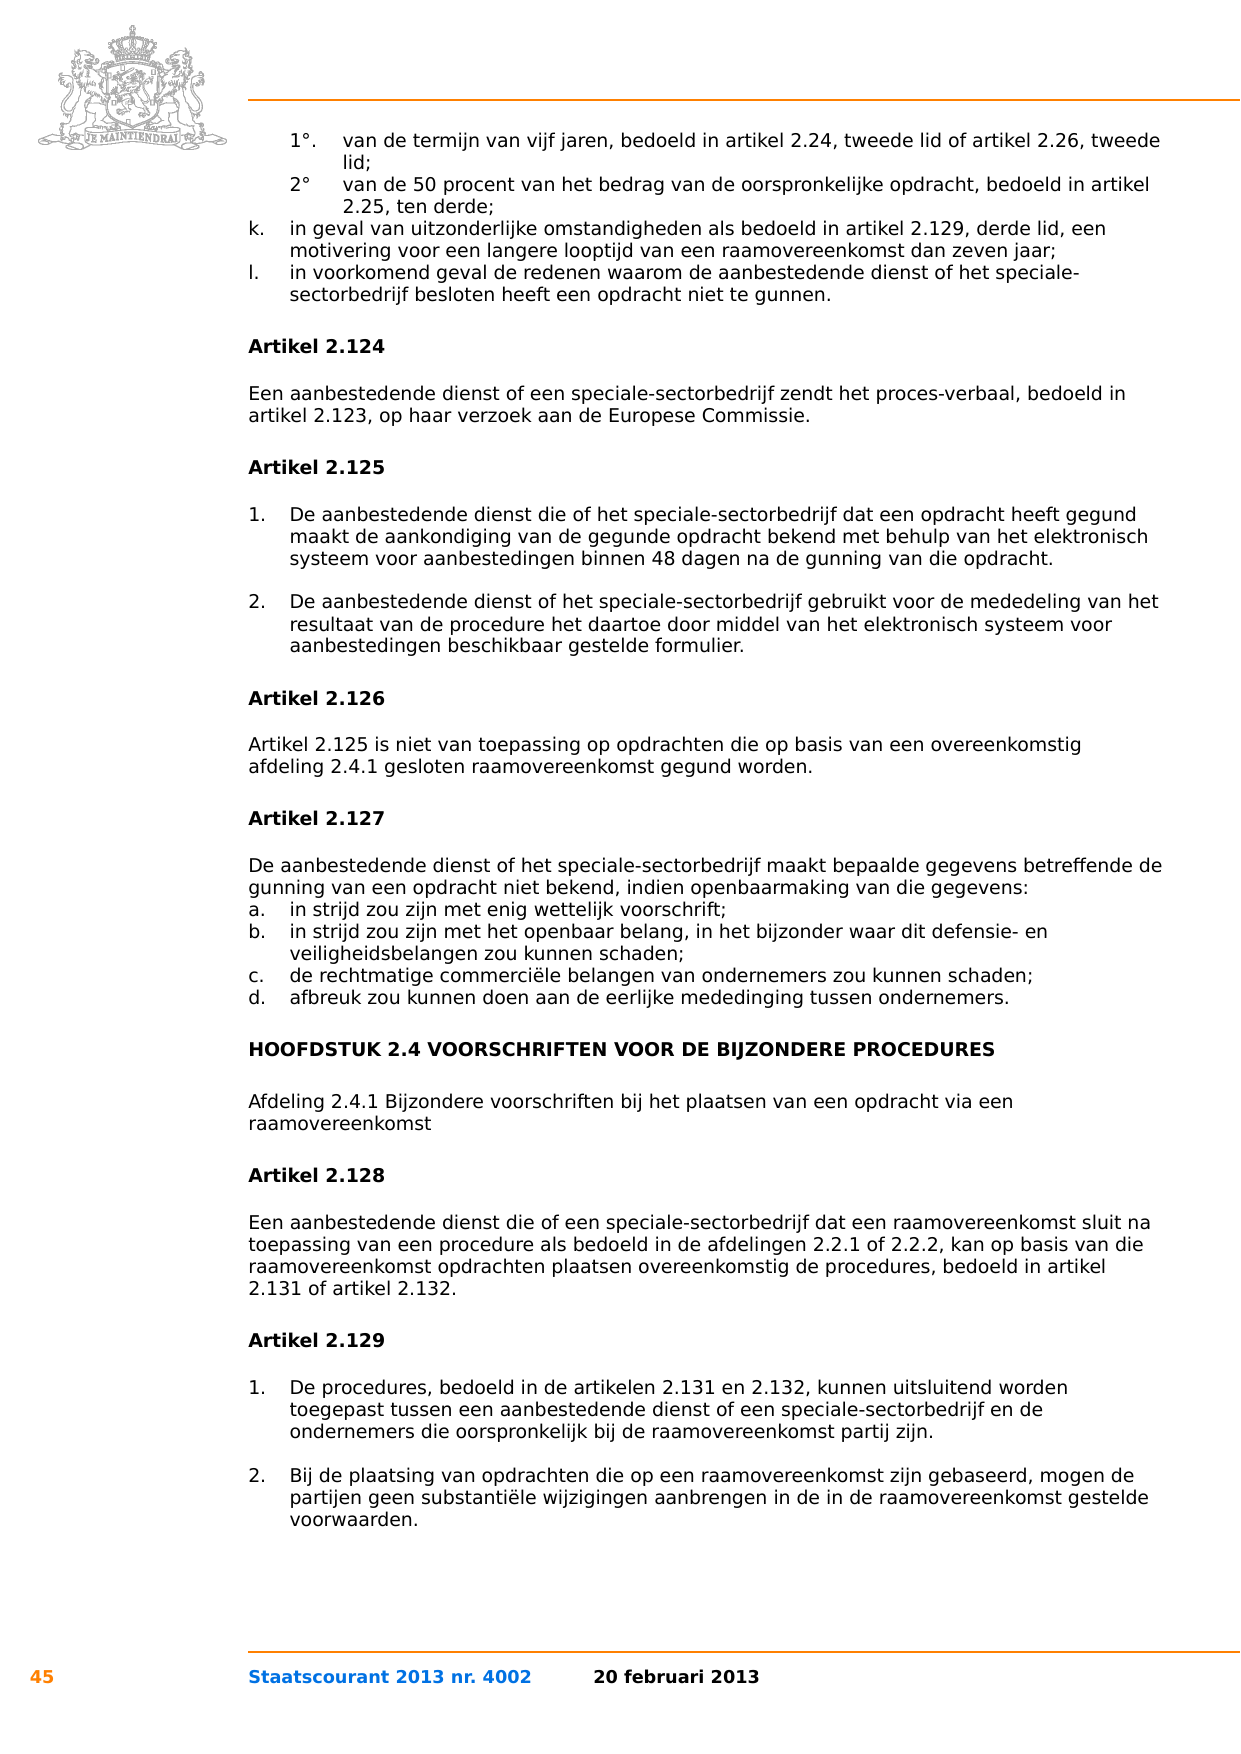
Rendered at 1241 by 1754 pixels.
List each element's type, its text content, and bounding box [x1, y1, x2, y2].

text De aanbestedende dienst of het speciale-sectorbedrijf maakt bepaalde gegevens betreffende de gunning van een opdracht niet bekend, indien openbaarmaking van die gegevens: [248, 855, 1163, 899]
text k. in geval van uitzonderlijke omstandigheden als bedoeld in artikel 2.129, derde lid, een motivering voor een langere looptijd van een raamovereenkomst dan zeven jaar; [248, 218, 1163, 262]
subtitle Artikel 2.124 [248, 336, 1163, 358]
text 2. Bij de plaatsing van opdrachten die op een raamovereenkomst zijn gebaseerd, mogen de partijen geen substantiële wijzigingen aanbrengen in de in de raamovereenkomst gestelde voorwaarden. [248, 1465, 1163, 1531]
subtitle Afdeling 2.4.1 Bijzondere voorschriften bij het plaatsen van een opdracht via een raamovereenkomst [248, 1091, 1163, 1135]
text 2° van de 50 procent van het bedrag van de oorspronkelijke opdracht, bedoeld in artikel 2.25, ten derde; [289, 174, 1163, 218]
text Een aanbestedende dienst die of een speciale-sectorbedrijf dat een raamovereenkomst sluit na toepassing van een procedure als bedoeld in de afdelingen 2.2.1 of 2.2.2, kan op basis van die raamovereenkomst opdrachten plaatsen overeenkomstig de procedures, bedoeld in artikel 2.131 of artikel 2.132. [248, 1212, 1163, 1300]
subtitle Artikel 2.129 [248, 1330, 1163, 1352]
text 2. De aanbestedende dienst of het speciale-sectorbedrijf gebruikt voor de mededeling van het resultaat van de procedure het daartoe door middel van het elektronisch systeem voor aanbestedingen beschikbaar gestelde formulier. [248, 591, 1163, 657]
text l. in voorkomend geval de redenen waarom de aanbestedende dienst of het speciale-sectorbedrijf besloten heeft een opdracht niet te gunnen. [248, 262, 1163, 306]
text 1°. van de termijn van vijf jaren, bedoeld in artikel 2.24, tweede lid of artikel 2.26, tweede lid; [289, 130, 1163, 174]
subtitle Artikel 2.127 [248, 808, 1163, 830]
subtitle Artikel 2.128 [248, 1165, 1163, 1187]
subtitle HOOFDSTUK 2.4 VOORSCHRIFTEN VOOR DE BIJZONDERE PROCEDURES [248, 1039, 1163, 1061]
subtitle Artikel 2.125 [248, 457, 1163, 479]
text 1. De aanbestedende dienst die of het speciale-sectorbedrijf dat een opdracht heeft gegund maakt de aankondiging van de gegunde opdracht bekend met behulp van het elektronisch systeem voor aanbestedingen binnen 48 dagen na de gunning van die opdracht. [248, 504, 1163, 569]
text b. in strijd zou zijn met het openbaar belang, in het bijzonder waar dit defensie- en veiligheidsbelangen zou kunnen schaden; [248, 921, 1163, 965]
picture [38, 25, 227, 150]
text a. in strijd zou zijn met enig wettelijk voorschrift; [248, 899, 1163, 921]
subtitle Artikel 2.126 [248, 687, 1163, 709]
text Een aanbestedende dienst of een speciale-sectorbedrijf zendt het proces-verbaal, bedoeld in artikel 2.123, op haar verzoek aan de Europese Commissie. [248, 383, 1163, 427]
text Artikel 2.125 is niet van toepassing op opdrachten die op basis van een overeenkomstig afdeling 2.4.1 gesloten raamovereenkomst gegund worden. [248, 734, 1163, 778]
text c. de rechtmatige commerciële belangen van ondernemers zou kunnen schaden; [248, 965, 1163, 987]
text 1. De procedures, bedoeld in de artikelen 2.131 en 2.132, kunnen uitsluitend worden toegepast tussen een aanbestedende dienst of een speciale-sectorbedrijf en de ondernemers die oorspronkelijk bij de raamovereenkomst partij zijn. [248, 1377, 1163, 1443]
text d. afbreuk zou kunnen doen aan de eerlijke mededinging tussen ondernemers. [248, 987, 1163, 1009]
